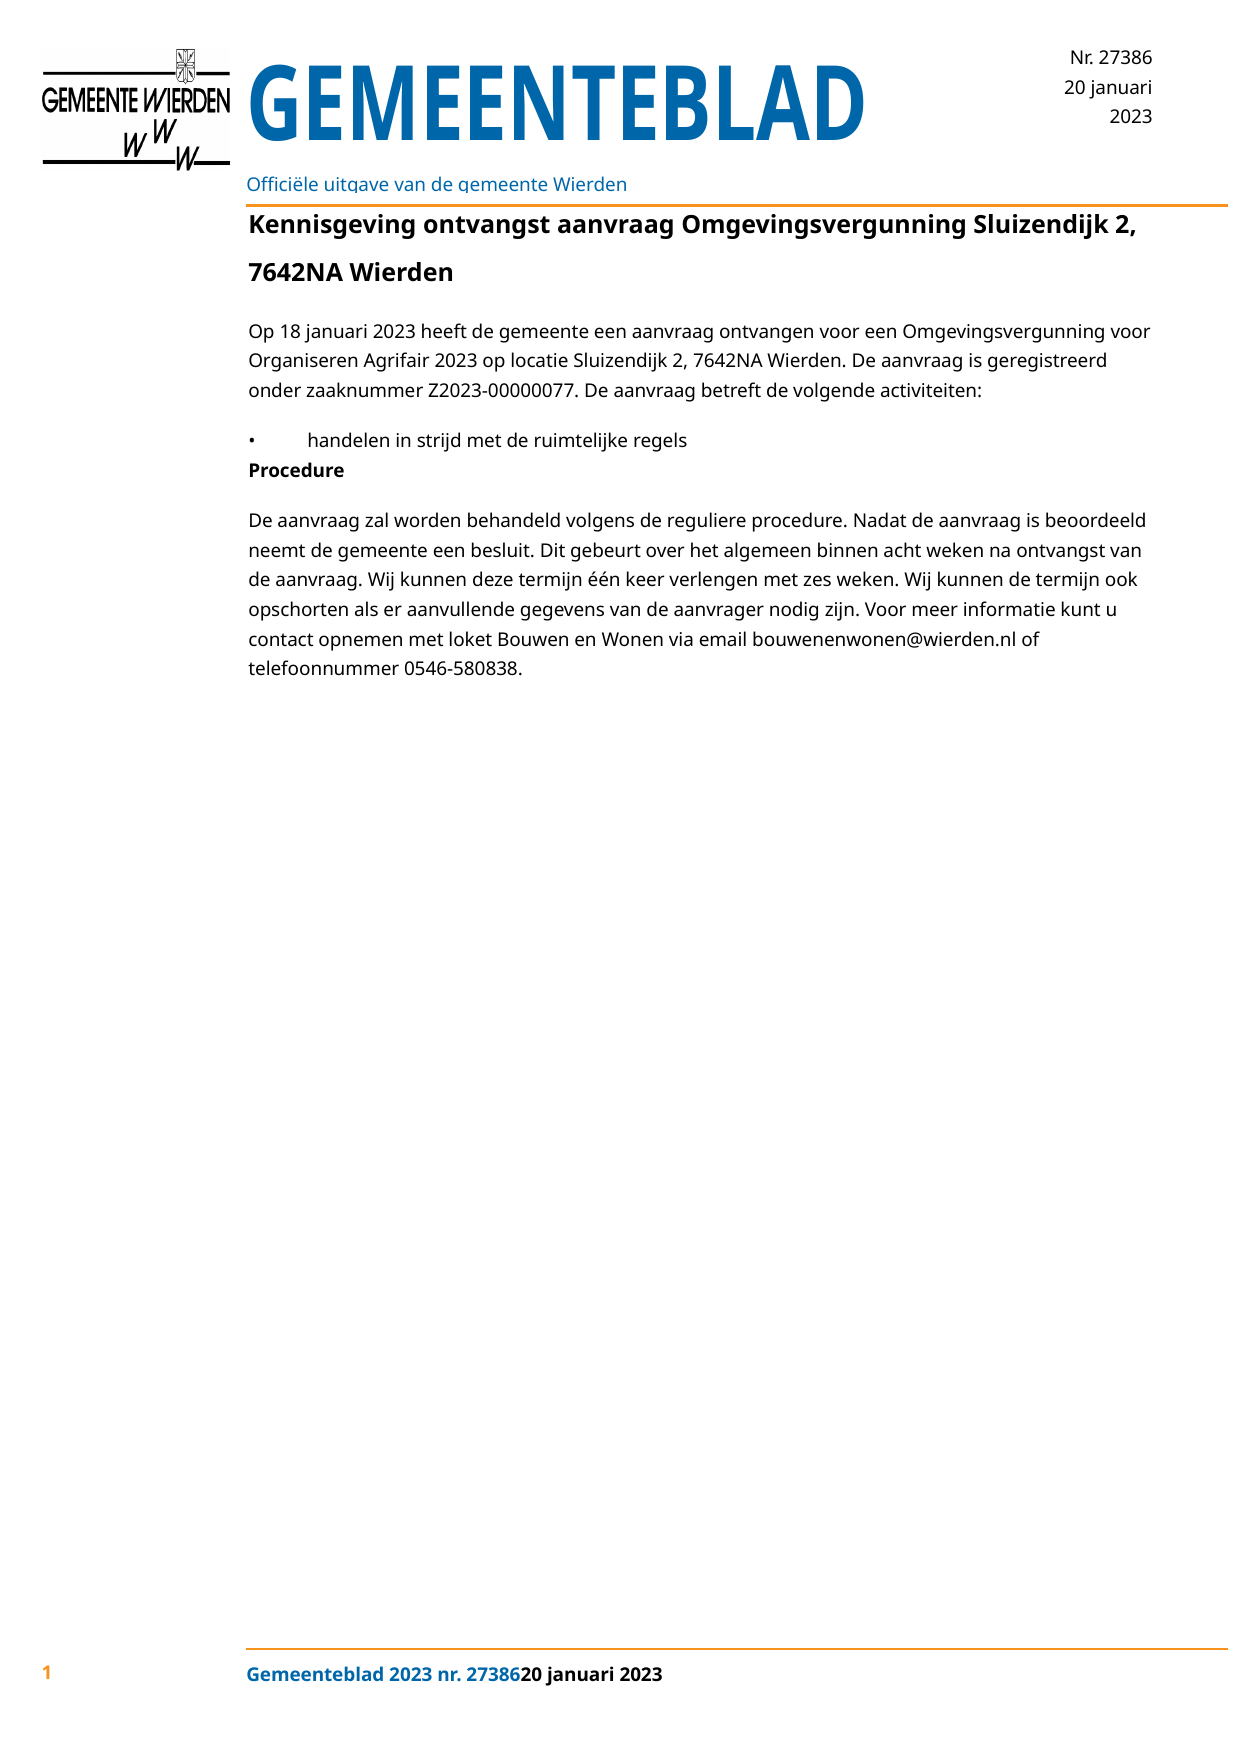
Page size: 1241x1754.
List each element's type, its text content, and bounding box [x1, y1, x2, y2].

text Procedure [248, 457, 1152, 483]
text De aanvraag zal worden behandeld volgens de reguliere procedure. Nadat de aanvraag is beoordeeld neemt de gemeente een besluit. Dit gebeurt over het algemeen binnen acht weken na ontvangst van de aanvraag. Wij kunnen deze termijn één keer verlengen met zes weken. Wij kunnen de termijn ook opschorten als er aanvullende gegevens van de aanvrager nodig zijn. Voor meer informatie kunt u contact opnemen met loket Bouwen en Wonen via email bouwenenwonen@wierden.nl of telefoonnummer 0546-580838. [248, 507, 1152, 681]
text Kennisgeving ontvangst aanvraag Omgevingsvergunning Sluizendijk 2, 7642NA Wierden [248, 207, 1152, 288]
list handelen in strijd met de ruimtelijke regels [248, 427, 1152, 453]
picture [41, 47, 231, 172]
text Op 18 januari 2023 heeft de gemeente een aanvraag ontvangen voor een Omgevingsvergunning voor Organiseren Agrifair 2023 op locatie Sluizendijk 2, 7642NA Wierden. De aanvraag is geregistreerd onder zaaknummer Z2023-00000077. De aanvraag betreft de volgende activiteiten: [248, 318, 1152, 403]
